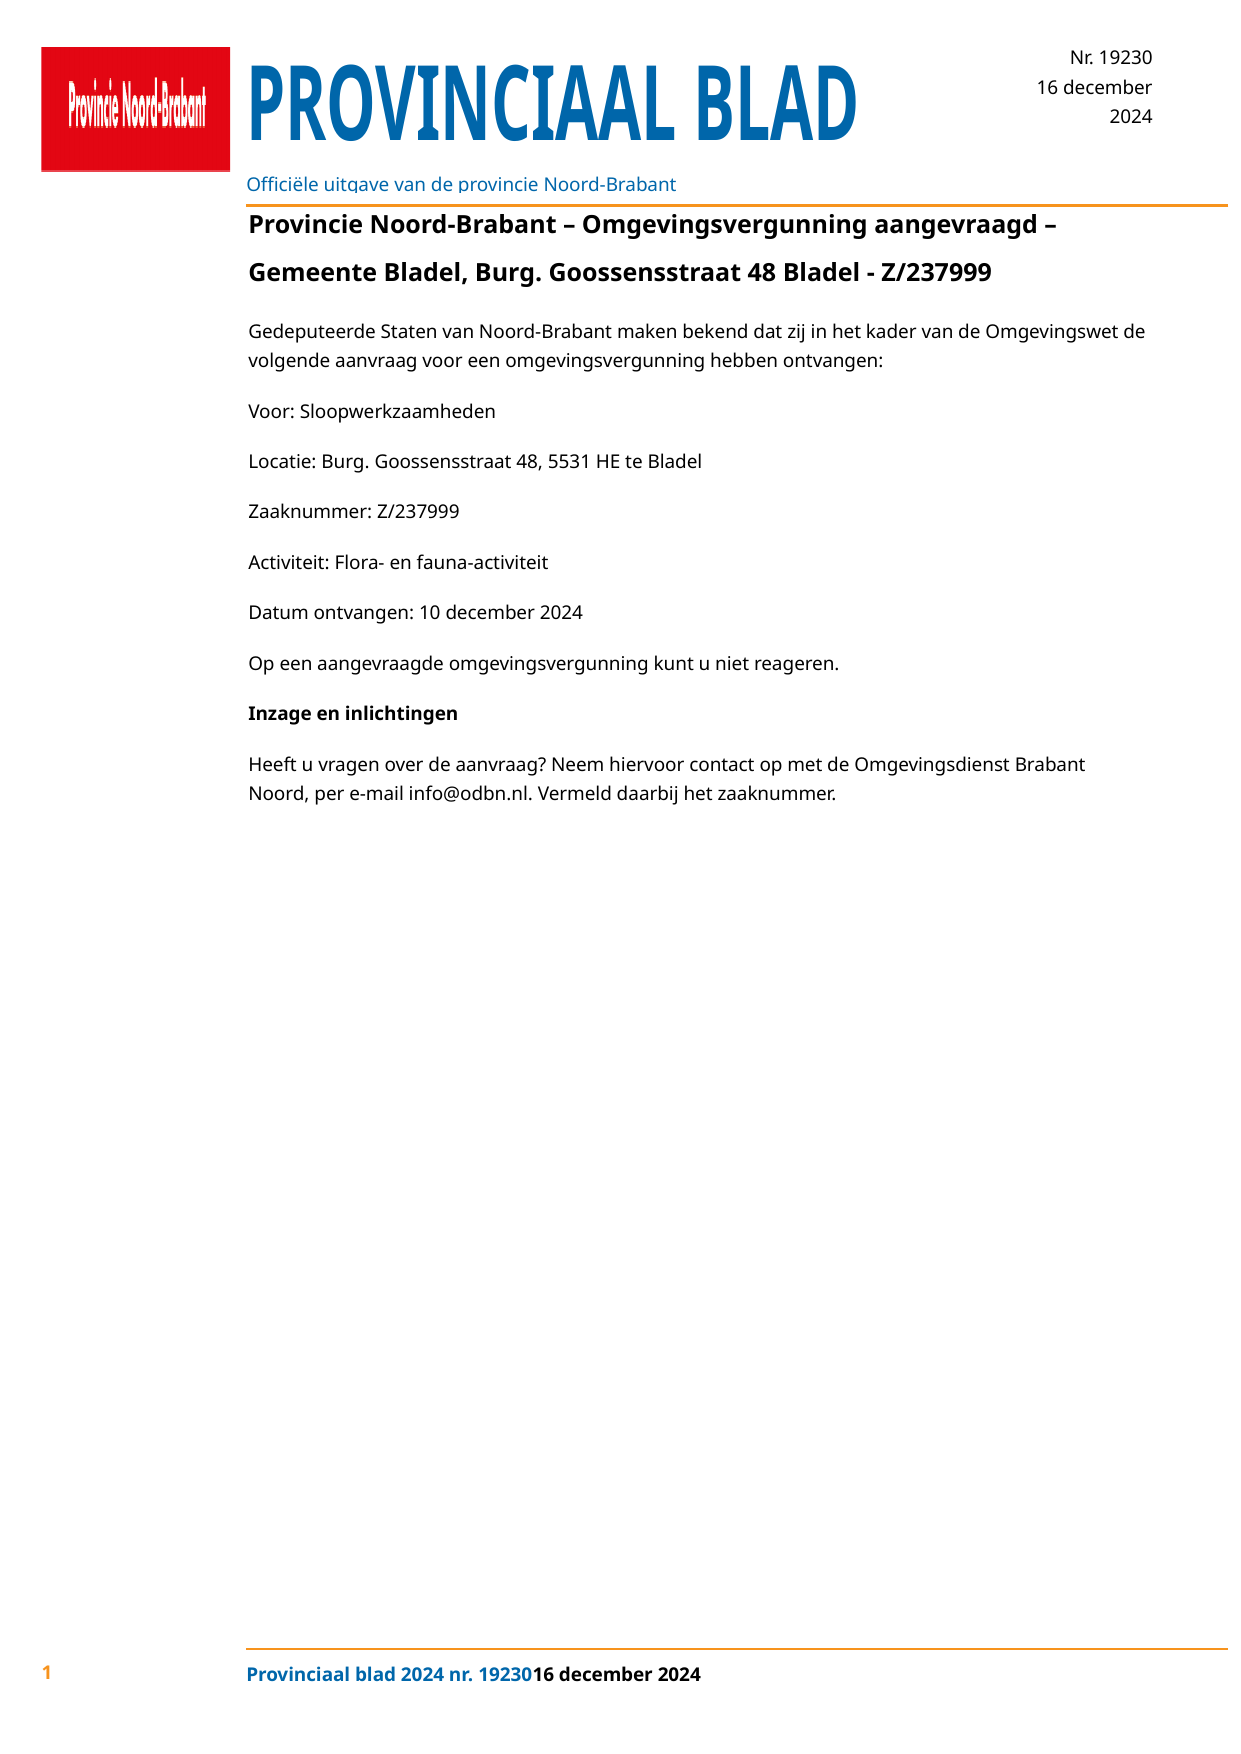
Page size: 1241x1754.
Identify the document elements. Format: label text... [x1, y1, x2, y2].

text Voor: Sloopwerkzaamheden [248, 398, 1152, 424]
text Zaaknummer: Z/237999 [248, 499, 1152, 524]
text Activiteit: Flora- en fauna-activiteit [248, 549, 1152, 575]
text Inzage en inlichtingen [248, 700, 1152, 726]
text Datum ontvangen: 10 december 2024 [248, 599, 1152, 625]
picture [41, 47, 231, 172]
text Op een aangevraagde omgevingsvergunning kunt u niet reageren. [248, 650, 1152, 676]
text Provincie Noord-Brabant – Omgevingsvergunning aangevraagd – Gemeente Bladel, Burg. Goossensstraat 48 Bladel - Z/237999 [248, 207, 1152, 288]
text Heeft u vragen over de aanvraag? Neem hiervoor contact op met de Omgevingsdienst Brabant Noord, per e-mail info@odbn.nl. Vermeld daarbij het zaaknummer. [248, 751, 1152, 806]
text Locatie: Burg. Goossensstraat 48, 5531 HE te Bladel [248, 448, 1152, 474]
text Gedeputeerde Staten van Noord-Brabant maken bekend dat zij in het kader van de Omgevingswet de volgende aanvraag voor een omgevingsvergunning hebben ontvangen: [248, 318, 1152, 373]
